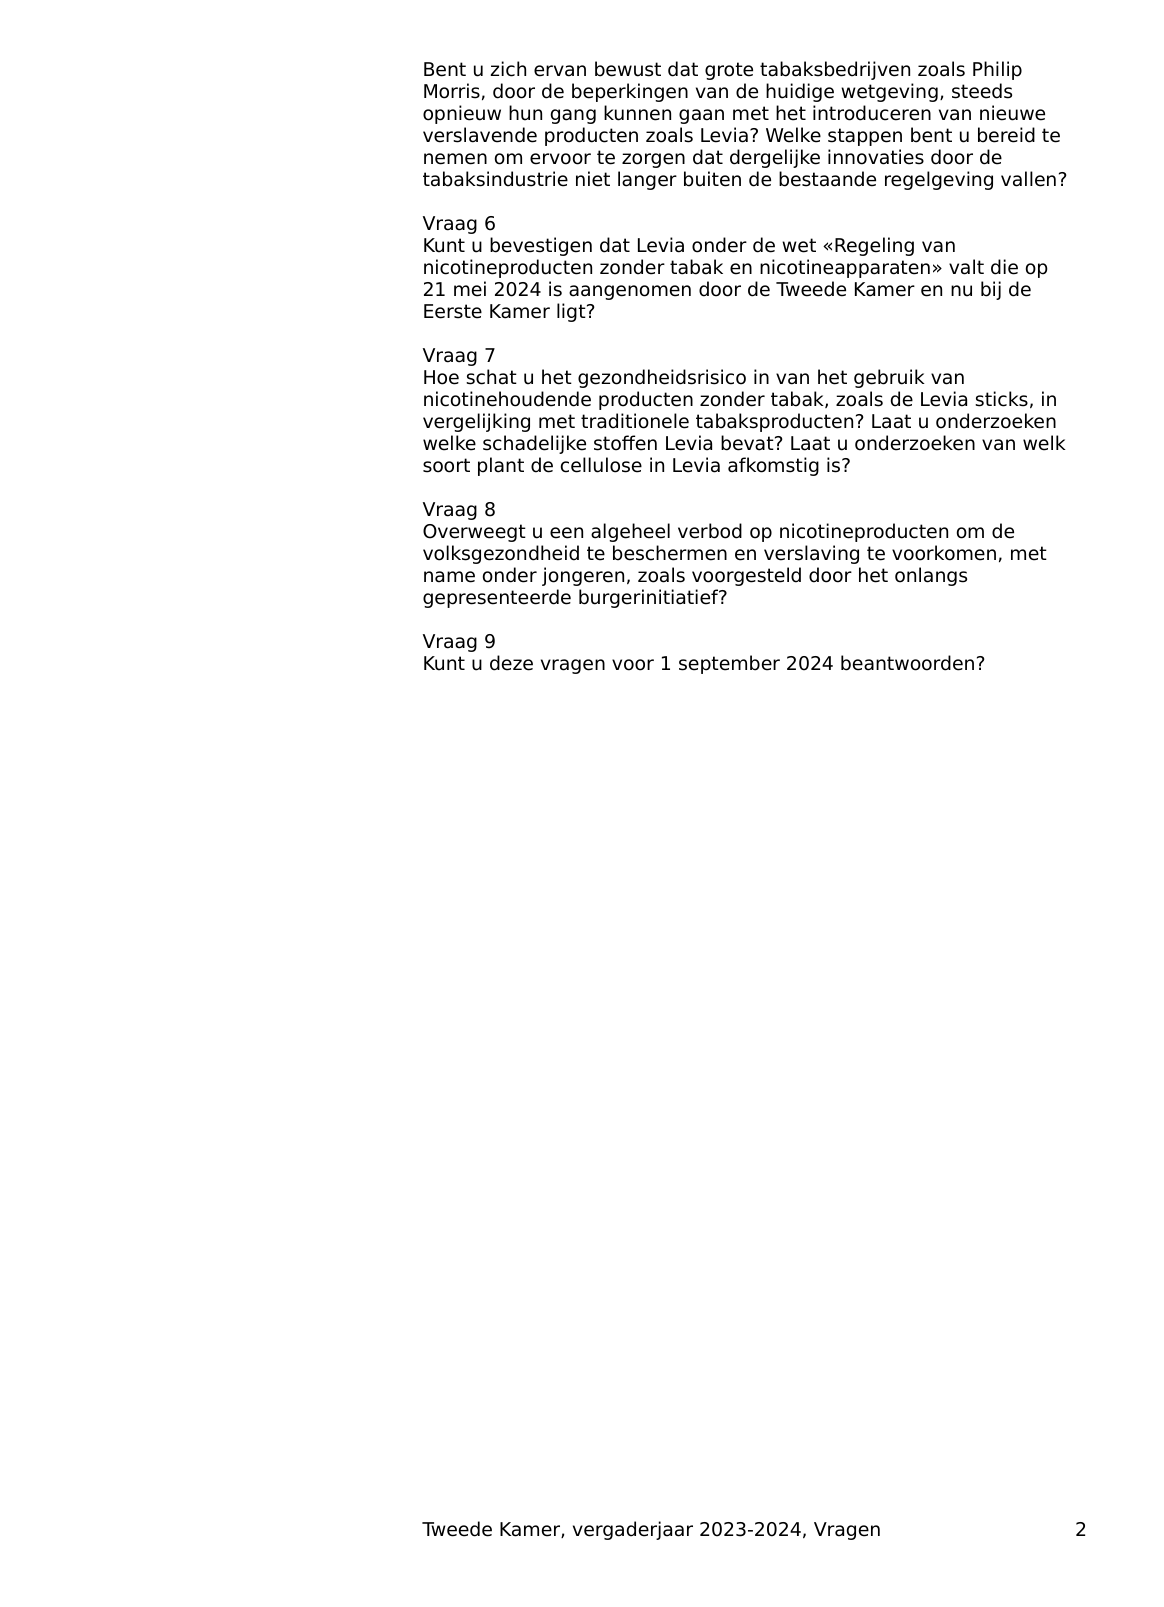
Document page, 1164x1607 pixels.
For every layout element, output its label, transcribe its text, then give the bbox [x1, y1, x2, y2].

text Vraag 7 [422, 345, 1087, 367]
text Kunt u bevestigen dat Levia onder de wet «Regeling van nicotineproducten zonder tabak en nicotineapparaten» valt die op 21 mei 2024 is aangenomen door de Tweede Kamer en nu bij de Eerste Kamer ligt? [422, 235, 1087, 323]
text Bent u zich ervan bewust dat grote tabaksbedrijven zoals Philip Morris, door de beperkingen van de huidige wetgeving, steeds opnieuw hun gang kunnen gaan met het introduceren van nieuwe verslavende producten zoals Levia? Welke stappen bent u bereid te nemen om ervoor te zorgen dat dergelijke innovaties door de tabaksindustrie niet langer buiten de bestaande regelgeving vallen? [422, 59, 1087, 191]
text Overweegt u een algeheel verbod op nicotineproducten om de volksgezondheid te beschermen en verslaving te voorkomen, met name onder jongeren, zoals voorgesteld door het onlangs gepresenteerde burgerinitiatief? [422, 521, 1087, 609]
text Vraag 9 [422, 631, 1087, 653]
text Kunt u deze vragen voor 1 september 2024 beantwoorden? [422, 653, 1087, 675]
text Vraag 8 [422, 499, 1087, 521]
text Vraag 6 [422, 213, 1087, 235]
text Hoe schat u het gezondheidsrisico in van het gebruik van nicotinehoudende producten zonder tabak, zoals de Levia sticks, in vergelijking met traditionele tabaksproducten? Laat u onderzoeken welke schadelijke stoffen Levia bevat? Laat u onderzoeken van welk soort plant de cellulose in Levia afkomstig is? [422, 367, 1087, 477]
